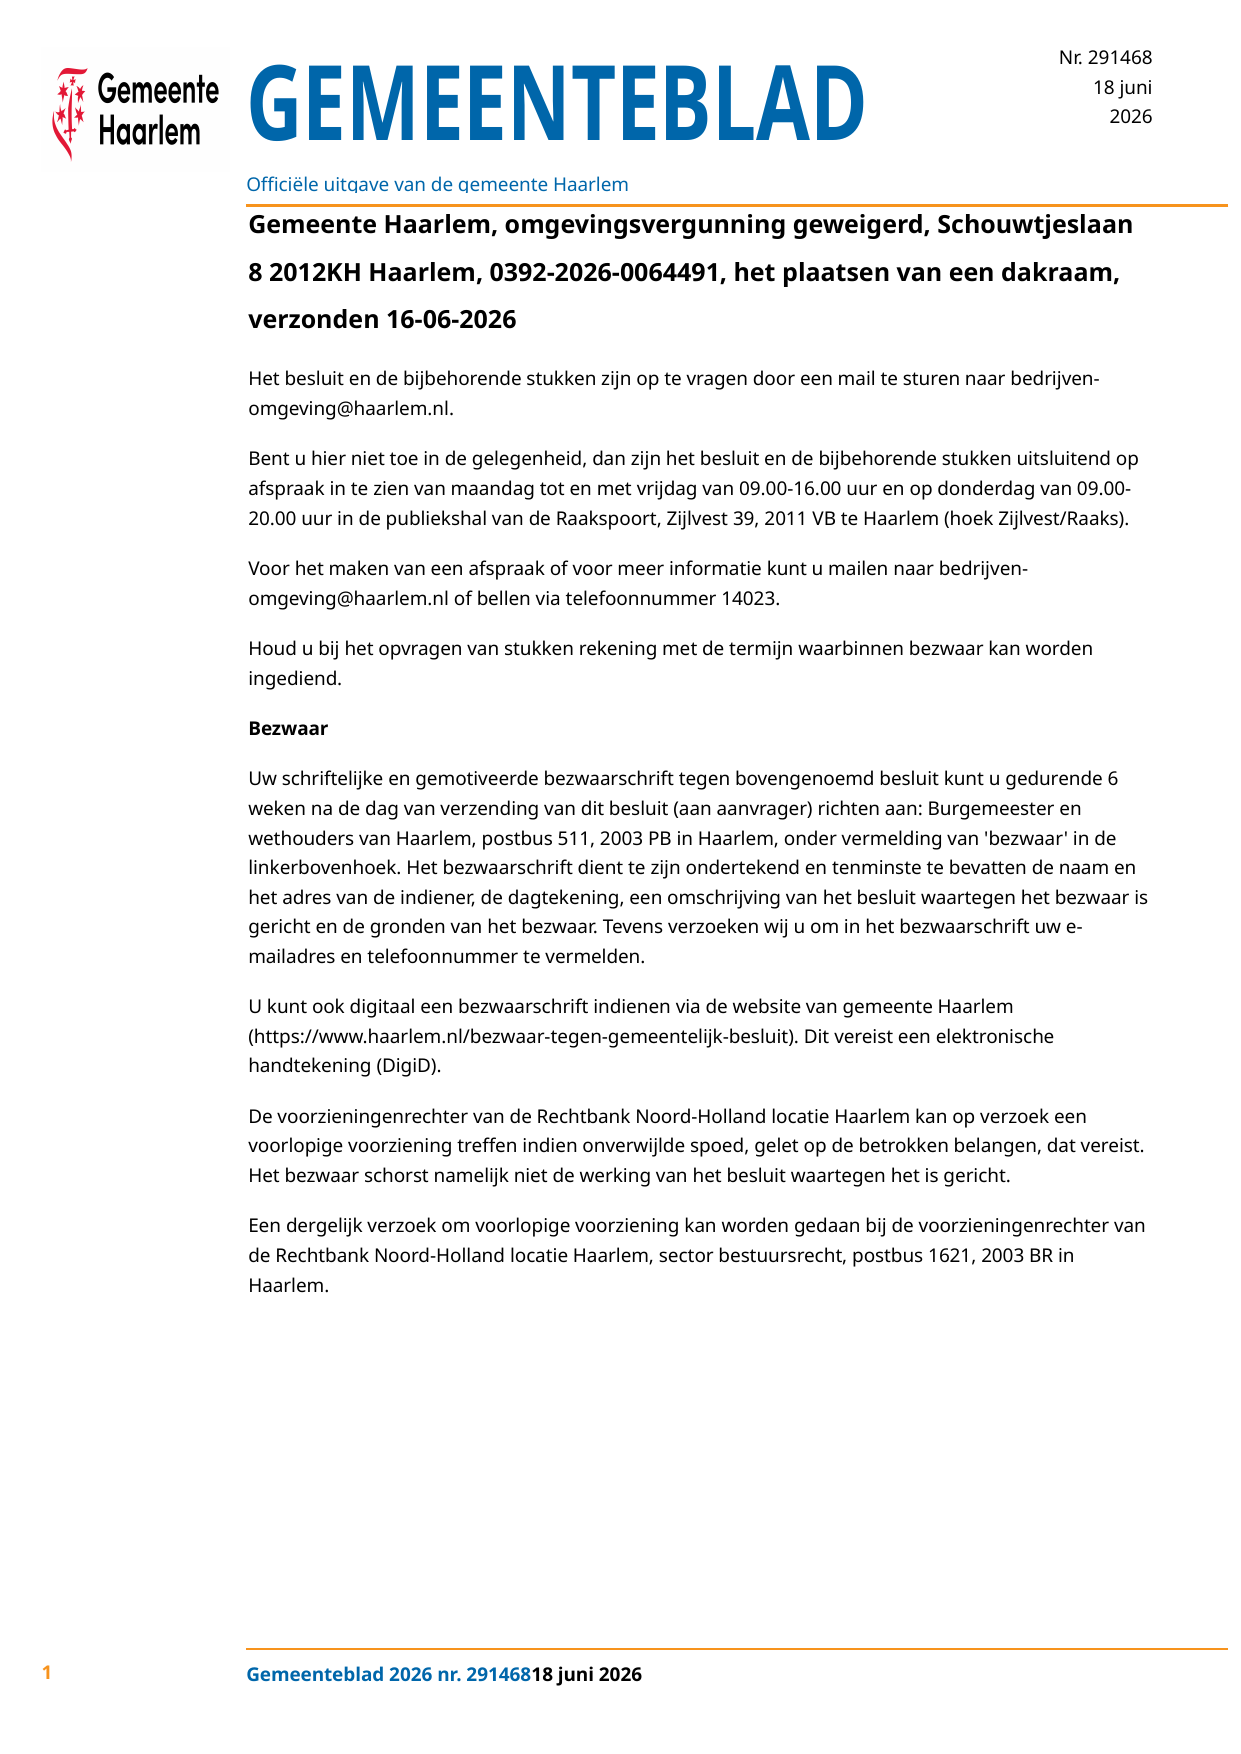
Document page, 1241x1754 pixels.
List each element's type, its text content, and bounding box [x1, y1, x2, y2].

text De voorzieningenrechter van de Rechtbank Noord-Holland locatie Haarlem kan op verzoek een voorlopige voorziening treffen indien onverwijlde spoed, gelet op de betrokken belangen, dat vereist. Het bezwaar schorst namelijk niet de werking van het besluit waartegen het is gericht. [248, 1103, 1152, 1188]
picture [41, 47, 231, 172]
text Een dergelijk verzoek om voorlopige voorziening kan worden gedaan bij de voorzieningenrechter van de Rechtbank Noord-Holland locatie Haarlem, sector bestuursrecht, postbus 1621, 2003 BR in Haarlem. [248, 1213, 1152, 1297]
text Uw schriftelijke en gemotiveerde bezwaarschrift tegen bovengenoemd besluit kunt u gedurende 6 weken na de dag van verzending van dit besluit (aan aanvrager) richten aan: Burgemeester en wethouders van Haarlem, postbus 511, 2003 PB in Haarlem, onder vermelding van 'bezwaar' in de linkerbovenhoek. Het bezwaarschrift dient te zijn ondertekend en tenminste te bevatten de naam en het adres van de indiener, de dagtekening, een omschrijving van het besluit waartegen het bezwaar is gericht en de gronden van het bezwaar. Tevens verzoeken wij u om in het bezwaarschrift uw e-mailadres en telefoonnummer te vermelden. [248, 766, 1152, 969]
text Voor het maken van een afspraak of voor meer informatie kunt u mailen naar bedrijven-omgeving@haarlem.nl of bellen via telefoonnummer 14023. [248, 555, 1152, 610]
text Bent u hier niet toe in de gelegenheid, dan zijn het besluit en de bijbehorende stukken uitsluitend op afspraak in te zien van maandag tot en met vrijdag van 09.00-16.00 uur en op donderdag van 09.00-20.00 uur in de publiekshal van de Raakspoort, Zijlvest 39, 2011 VB te Haarlem (hoek Zijlvest/Raaks). [248, 446, 1152, 530]
text U kunt ook digitaal een bezwaarschrift indienen via de website van gemeente Haarlem (https://www.haarlem.nl/bezwaar-tegen-gemeentelijk-besluit). Dit vereist een elektronische handtekening (DigiD). [248, 993, 1152, 1078]
text Het besluit en de bijbehorende stukken zijn op te vragen door een mail te sturen naar bedrijven-omgeving@haarlem.nl. [248, 366, 1152, 421]
text Gemeente Haarlem, omgevingsvergunning geweigerd, Schouwtjeslaan 8 2012KH Haarlem, 0392-2026-0064491, het plaatsen van een dakraam, verzonden 16-06-2026 [248, 207, 1152, 336]
text Houd u bij het opvragen van stukken rekening met de termijn waarbinnen bezwaar kan worden ingediend. [248, 635, 1152, 690]
text Bezwaar [248, 715, 1152, 741]
